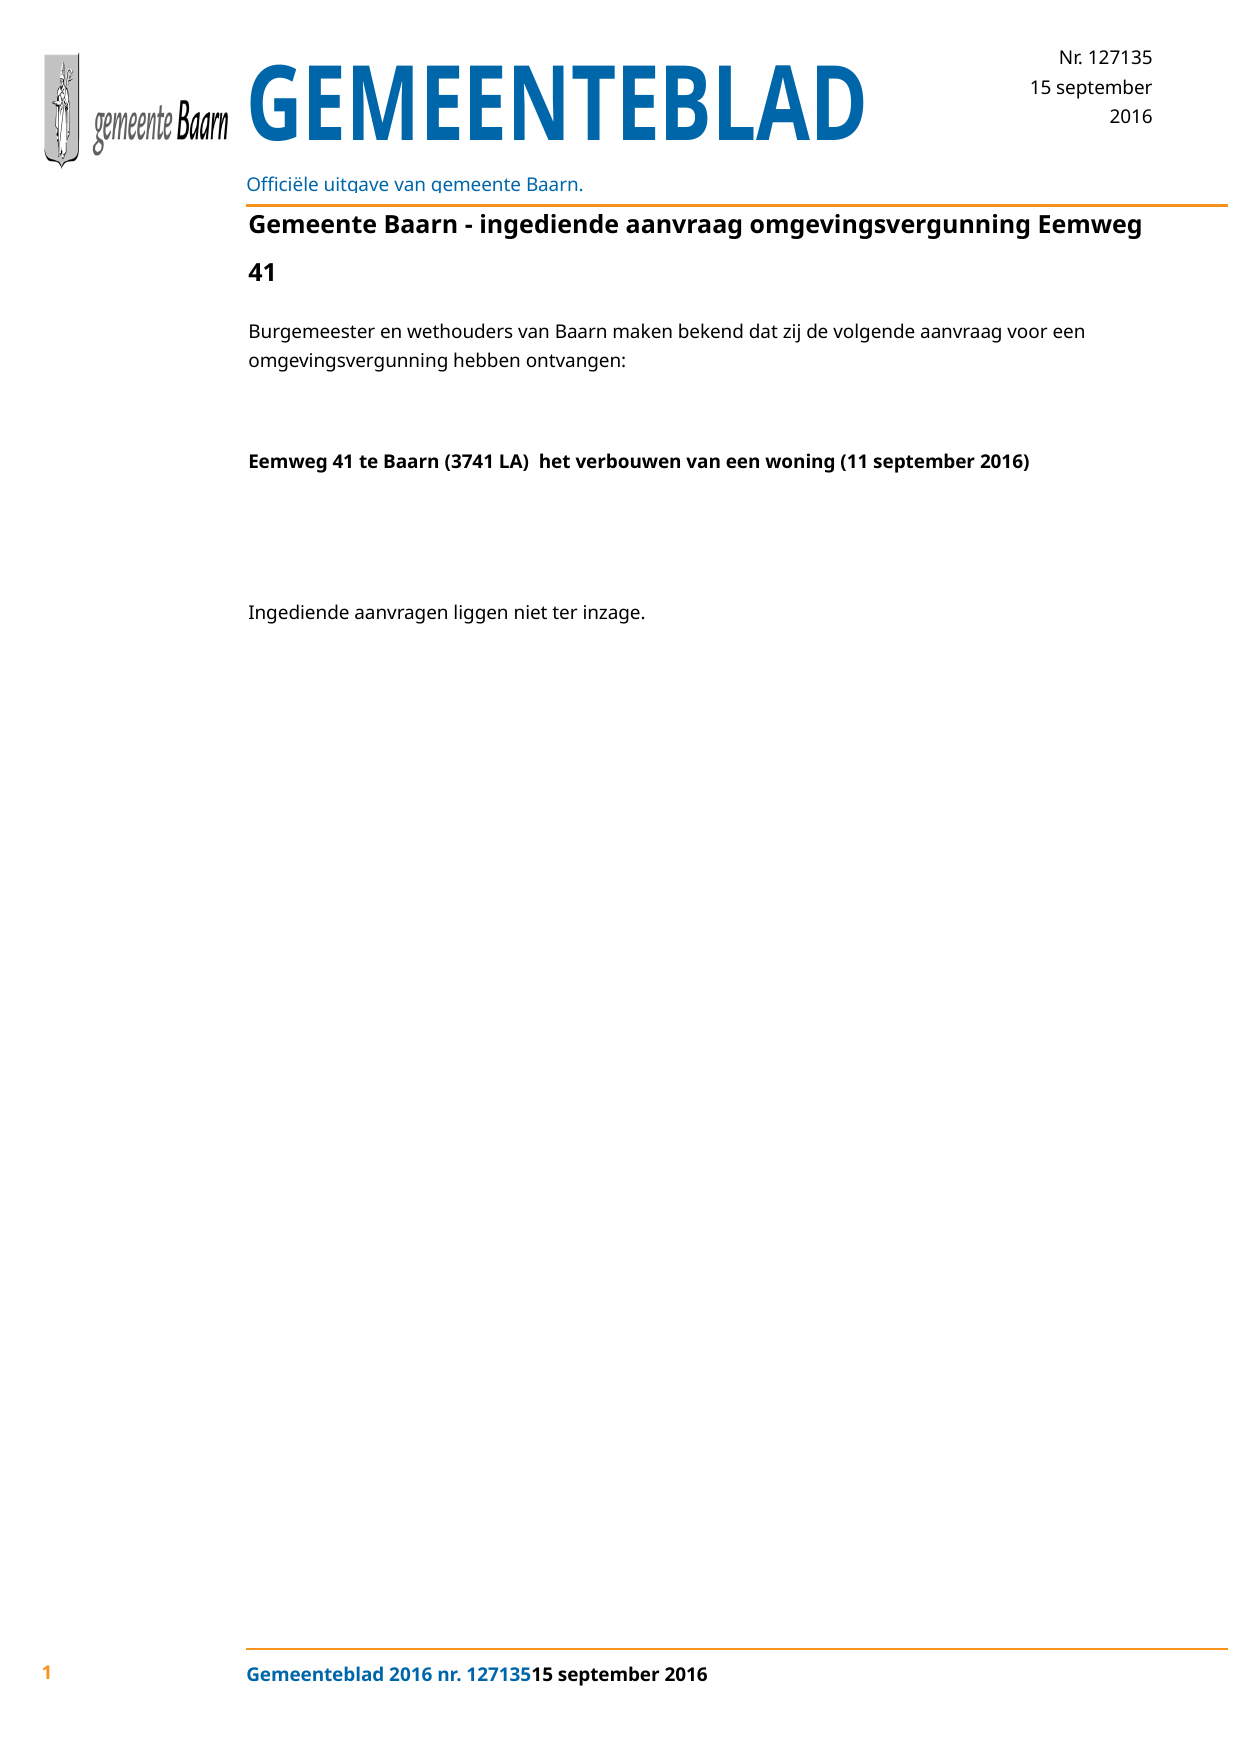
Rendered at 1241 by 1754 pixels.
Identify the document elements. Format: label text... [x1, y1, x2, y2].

text Eemweg 41 te Baarn (3741 LA) het verbouwen van een woning (11 september 2016) [248, 448, 1152, 474]
text Ingediende aanvragen liggen niet ter inzage. [248, 599, 1152, 625]
picture [41, 47, 231, 172]
text Gemeente Baarn - ingediende aanvraag omgevingsvergunning Eemweg 41 [248, 207, 1152, 288]
text Burgemeester en wethouders van Baarn maken bekend dat zij de volgende aanvraag voor een omgevingsvergunning hebben ontvangen: [248, 318, 1152, 373]
